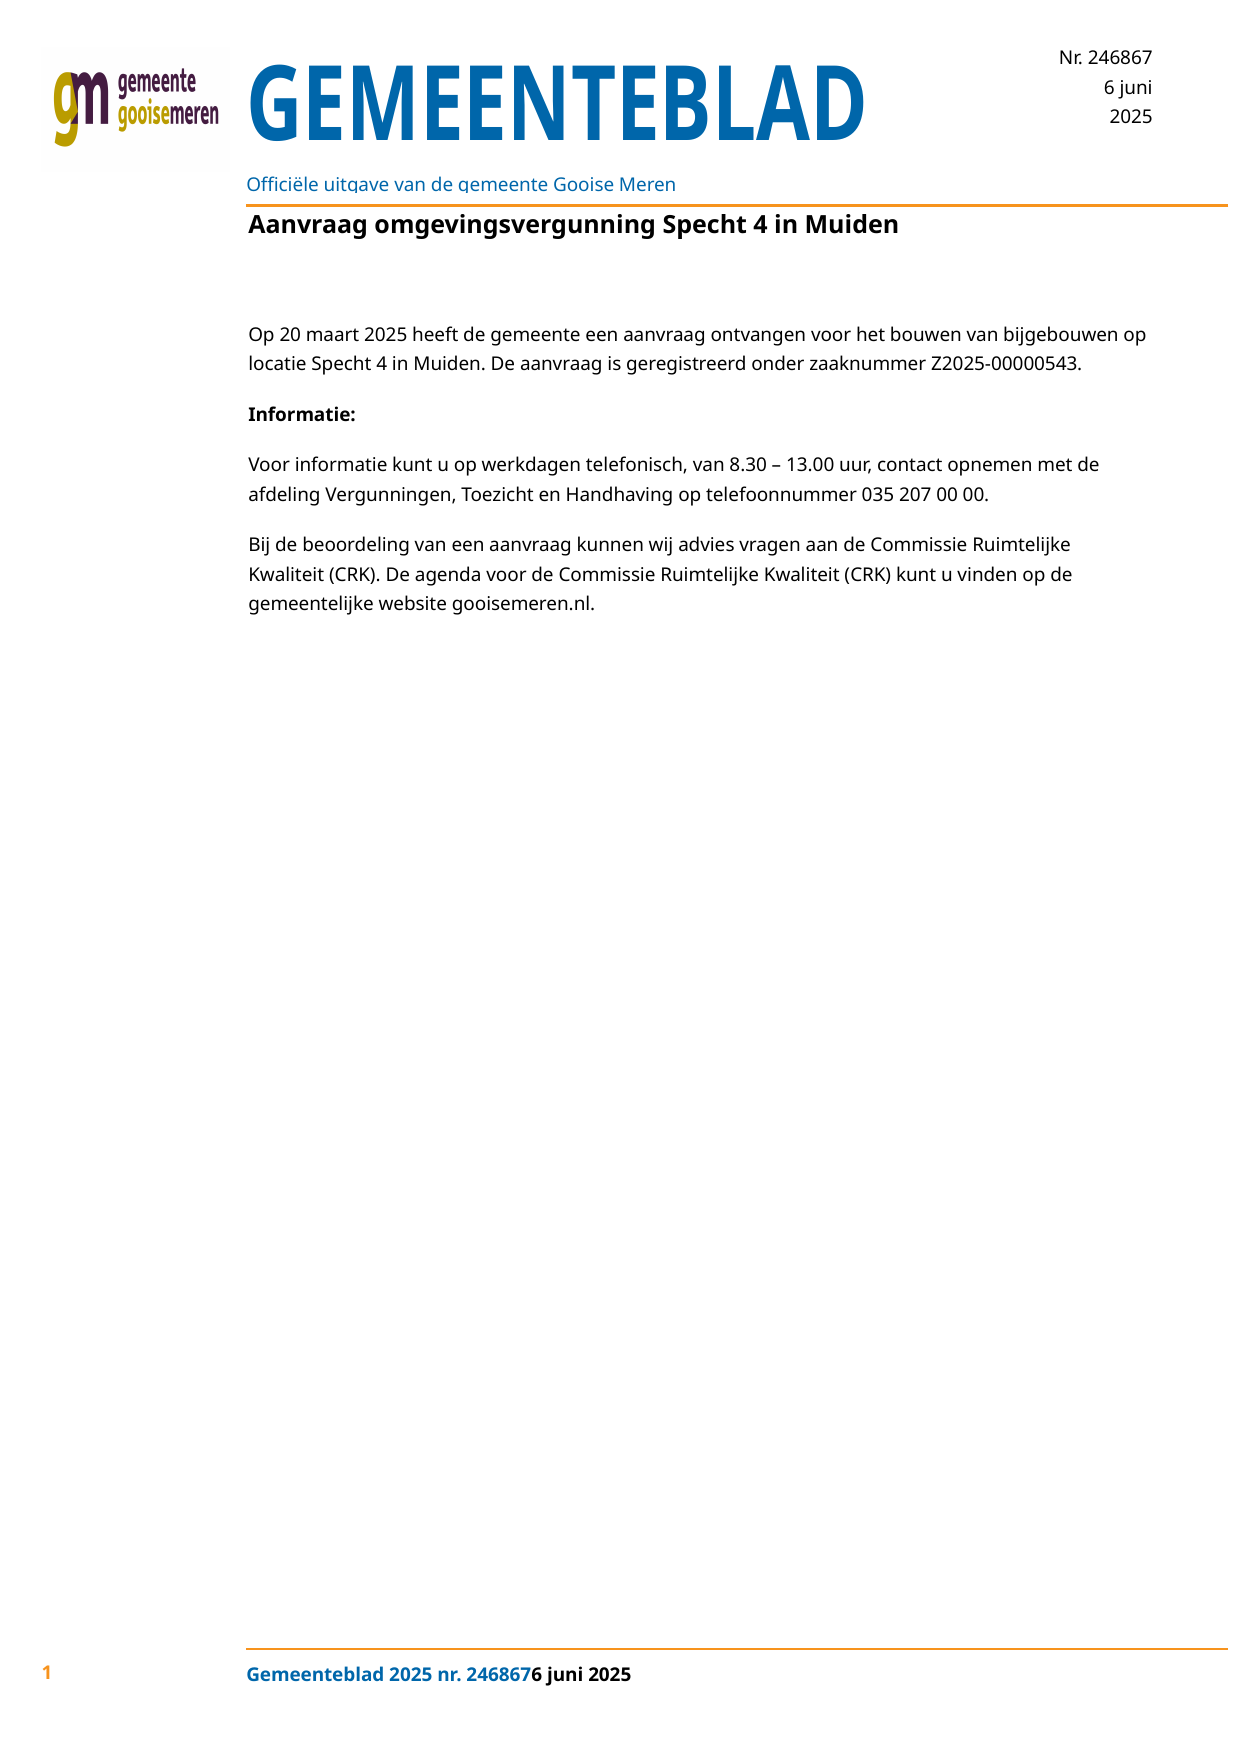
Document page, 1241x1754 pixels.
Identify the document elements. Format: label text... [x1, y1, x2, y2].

picture [41, 47, 231, 172]
text Bij de beoordeling van een aanvraag kunnen wij advies vragen aan de Commissie Ruimtelijke Kwaliteit (CRK). De agenda voor de Commissie Ruimtelijke Kwaliteit (CRK) kunt u vinden op de gemeentelijke website gooisemeren.nl. [248, 531, 1152, 616]
text Voor informatie kunt u op werkdagen telefonisch, van 8.30 – 13.00 uur, contact opnemen met de afdeling Vergunningen, Toezicht en Handhaving op telefoonnummer 035 207 00 00. [248, 451, 1152, 506]
text Informatie: [248, 401, 1152, 426]
text Aanvraag omgevingsvergunning Specht 4 in Muiden [248, 207, 1152, 241]
text Op 20 maart 2025 heeft de gemeente een aanvraag ontvangen voor het bouwen van bijgebouwen op locatie Specht 4 in Muiden. De aanvraag is geregistreerd onder zaaknummer Z2025-00000543. [248, 321, 1152, 376]
